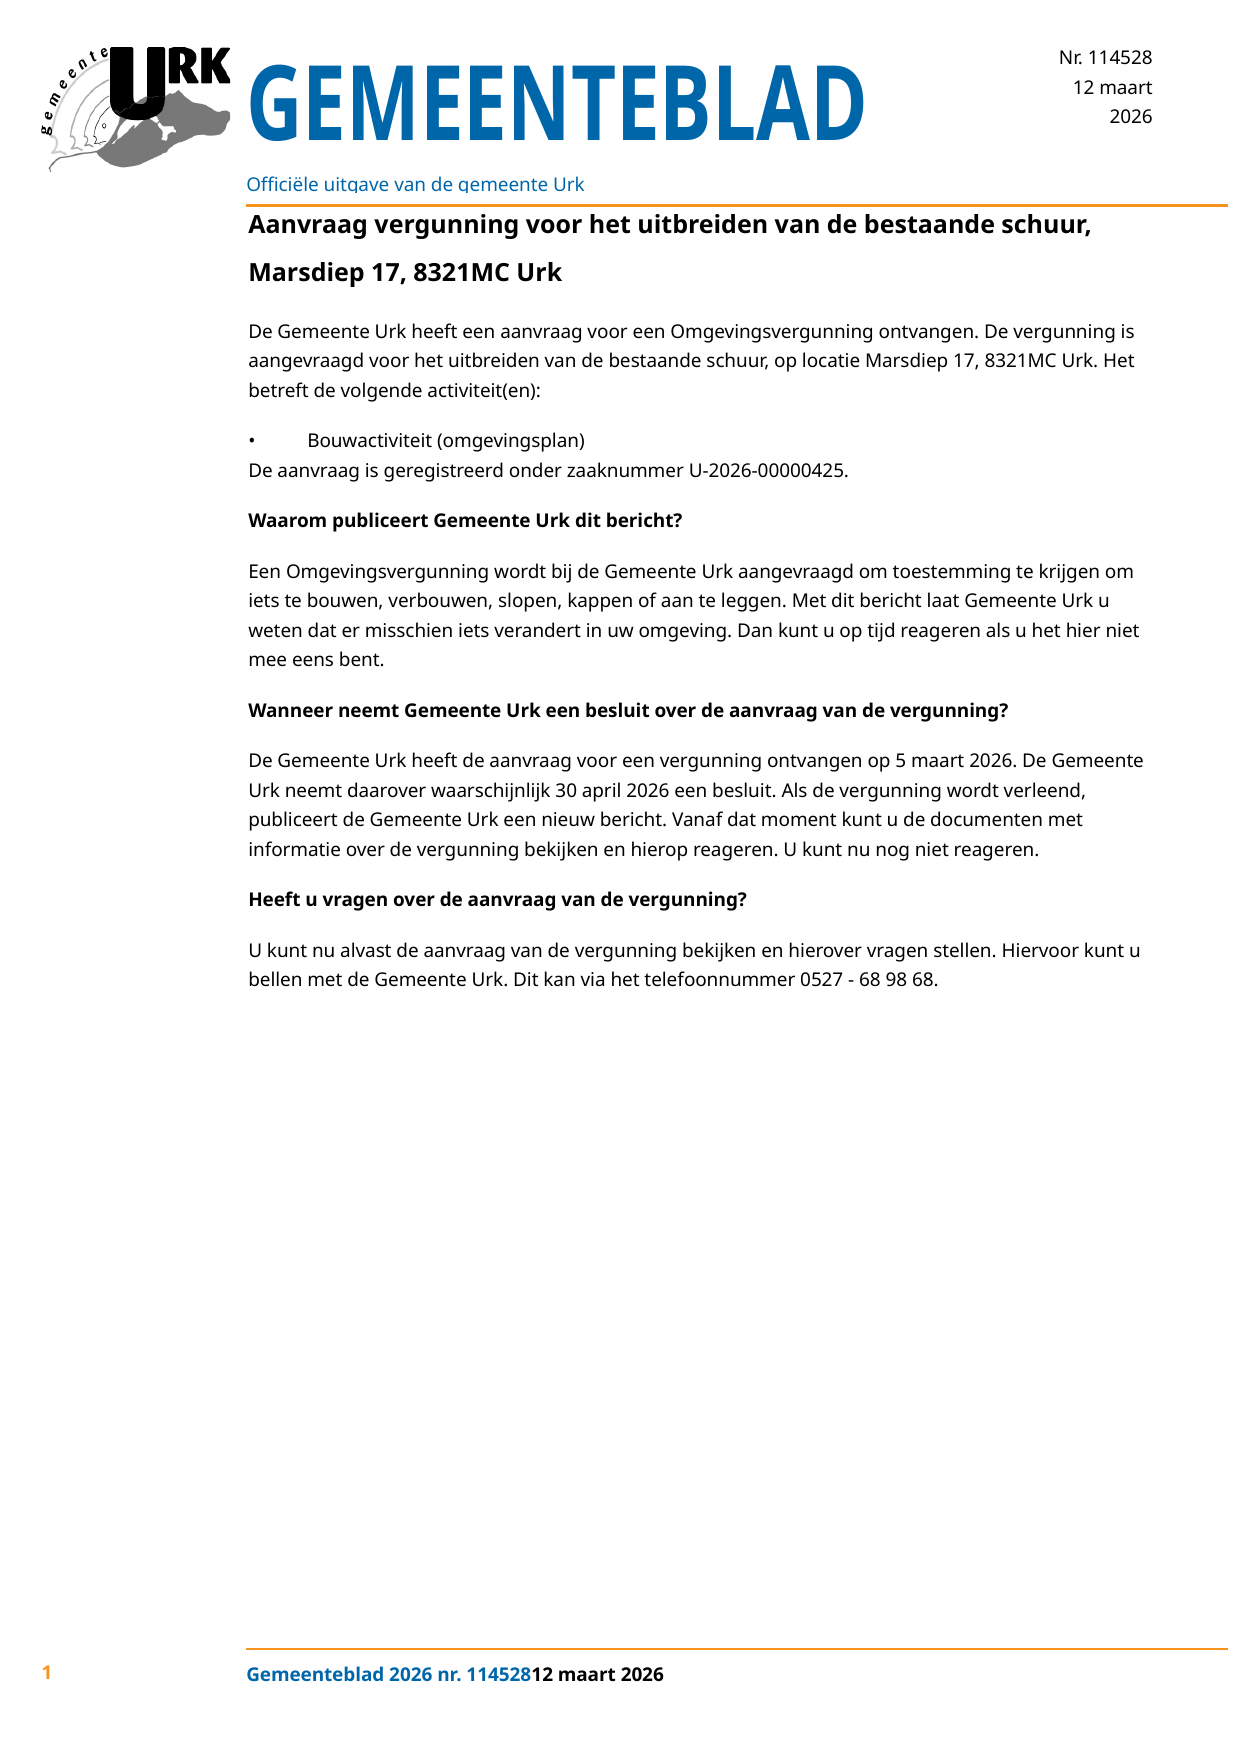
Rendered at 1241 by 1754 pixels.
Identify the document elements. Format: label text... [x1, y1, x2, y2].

picture [41, 47, 231, 172]
text De aanvraag is geregistreerd onder zaaknummer U-2026-00000425. [248, 457, 1152, 483]
text U kunt nu alvast de aanvraag van de vergunning bekijken en hierover vragen stellen. Hiervoor kunt u bellen met de Gemeente Urk. Dit kan via het telefoonnummer 0527 - 68 98 68. [248, 937, 1152, 992]
text Aanvraag vergunning voor het uitbreiden van de bestaande schuur, Marsdiep 17, 8321MC Urk [248, 207, 1152, 288]
list Bouwactiviteit (omgevingsplan) [248, 427, 1152, 453]
text Heeft u vragen over de aanvraag van de vergunning? [248, 887, 1152, 912]
text Waarom publiceert Gemeente Urk dit bericht? [248, 507, 1152, 533]
text Een Omgevingsvergunning wordt bij de Gemeente Urk aangevraagd om toestemming te krijgen om iets te bouwen, verbouwen, slopen, kappen of aan te leggen. Met dit bericht laat Gemeente Urk u weten dat er misschien iets verandert in uw omgeving. Dan kunt u op tijd reageren als u het hier niet mee eens bent. [248, 558, 1152, 672]
text Wanneer neemt Gemeente Urk een besluit over de aanvraag van de vergunning? [248, 697, 1152, 723]
text De Gemeente Urk heeft de aanvraag voor een vergunning ontvangen op 5 maart 2026. De Gemeente Urk neemt daarover waarschijnlijk 30 april 2026 een besluit. Als de vergunning wordt verleend, publiceert de Gemeente Urk een nieuw bericht. Vanaf dat moment kunt u de documenten met informatie over de vergunning bekijken en hierop reageren. U kunt nu nog niet reageren. [248, 747, 1152, 862]
text De Gemeente Urk heeft een aanvraag voor een Omgevingsvergunning ontvangen. De vergunning is aangevraagd voor het uitbreiden van de bestaande schuur, op locatie Marsdiep 17, 8321MC Urk. Het betreft de volgende activiteit(en): [248, 318, 1152, 403]
